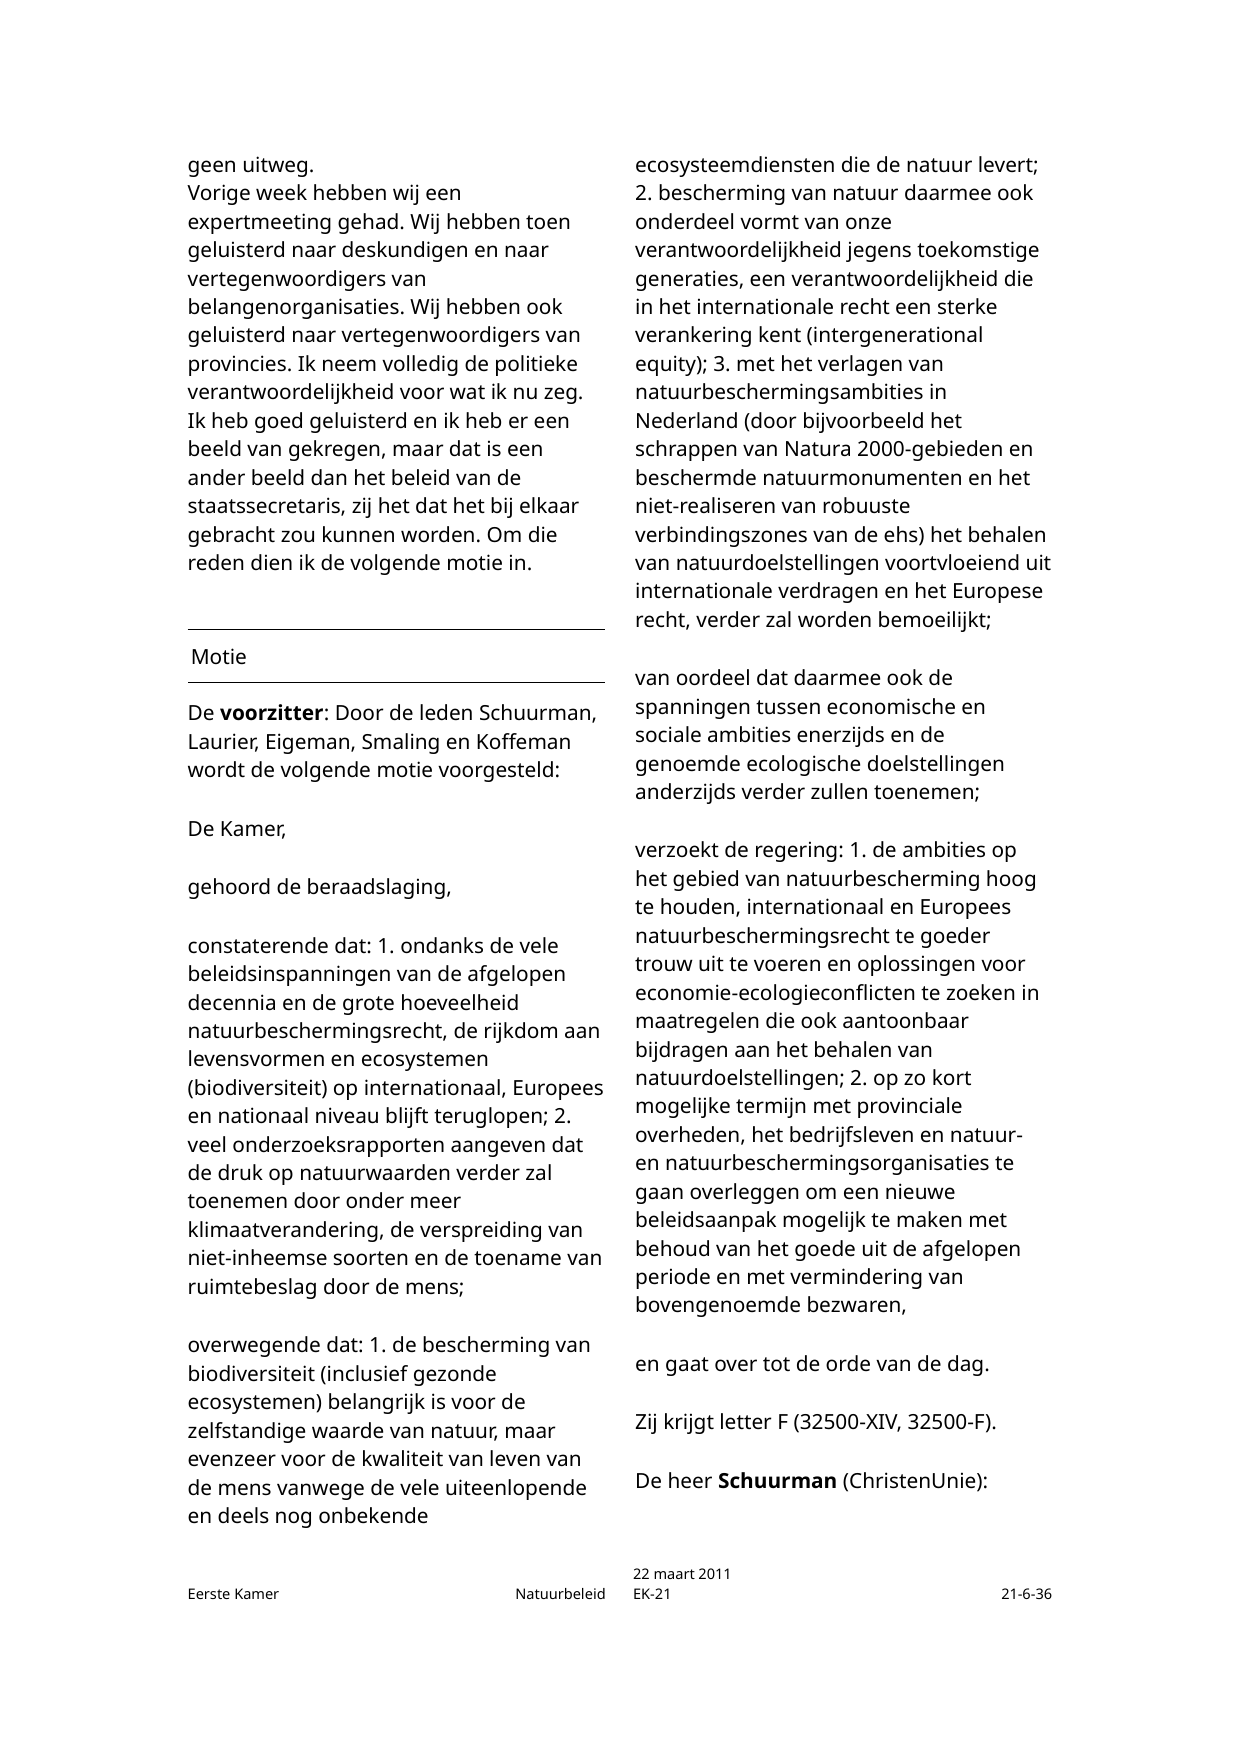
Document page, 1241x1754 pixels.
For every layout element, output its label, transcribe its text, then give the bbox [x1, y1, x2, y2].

text ecosysteemdiensten die de natuur levert; 2. bescherming van natuur daarmee ook onderdeel vormt van onze verantwoordelijkheid jegens toekomstige generaties, een verantwoordelijkheid die in het internationale recht een sterke verankering kent (intergenerational equity); 3. met het verlagen van natuurbeschermingsambities in Nederland (door bijvoorbeeld het schrappen van Natura 2000-gebieden en beschermde natuurmonumenten en het niet-realiseren van robuuste verbindingszones van de ehs) het behalen van natuurdoelstellingen voortvloeiend uit internationale verdragen en het Europese recht, verder zal worden bemoeilijkt; [635, 150, 1053, 633]
text gehoord de beraadslaging, [187, 872, 605, 901]
text De Kamer, [187, 814, 605, 842]
text overwegende dat: 1. de bescherming van biodiversiteit (inclusief gezonde ecosystemen) belangrijk is voor de zelfstandige waarde van natuur, maar evenzeer voor de kwaliteit van leven van de mens vanwege de vele uiteenlopende en deels nog onbekende [187, 1330, 605, 1529]
text De voorzitter: Door de leden Schuurman, Laurier, Eigeman, Smaling en Koffeman wordt de volgende motie voorgesteld: [187, 698, 605, 784]
text Vorige week hebben wij een expertmeeting gehad. Wij hebben toen geluisterd naar deskundigen en naar vertegenwoordigers van belangenorganisaties. Wij hebben ook geluisterd naar vertegenwoordigers van provincies. Ik neem volledig de politieke verantwoordelijkheid voor wat ik nu zeg. Ik heb goed geluisterd en ik heb er een beeld van gekregen, maar dat is een ander beeld dan het beleid van de staatssecretaris, zij het dat het bij elkaar gebracht zou kunnen worden. Om die reden dien ik de volgende motie in. [187, 178, 605, 577]
text verzoekt de regering: 1. de ambities op het gebied van natuurbescherming hoog te houden, internationaal en Europees natuurbeschermingsrecht te goeder trouw uit te voeren en oplossingen voor economie-ecologieconflicten te zoeken in maatregelen die ook aantoonbaar bijdragen aan het behalen van natuurdoelstellingen; 2. op zo kort mogelijke termijn met provinciale overheden, het bedrijfsleven en natuur- en natuurbeschermingsorganisaties te gaan overleggen om een nieuwe beleidsaanpak mogelijk te maken met behoud van het goede uit de afgelopen periode en met vermindering van bovengenoemde bezwaren, [635, 836, 1053, 1319]
text De heer Schuurman (ChristenUnie): [635, 1466, 1053, 1494]
text constaterende dat: 1. ondanks de vele beleidsinspanningen van de afgelopen decennia en de grote hoeveelheid natuurbeschermingsrecht, de rijkdom aan levensvormen en ecosystemen (biodiversiteit) op internationaal, Europees en nationaal niveau blijft teruglopen; 2. veel onderzoeksrapporten aangeven dat de druk op natuurwaarden verder zal toenemen door onder meer klimaatverandering, de verspreiding van niet-inheemse soorten en de toename van ruimtebeslag door de mens; [187, 931, 605, 1300]
subtitle Motie [187, 630, 605, 683]
text Zij krijgt letter F (32500-XIV, 32500-F). [635, 1407, 1053, 1436]
text en gaat over tot de orde van de dag. [635, 1349, 1053, 1377]
text geen uitweg. [187, 150, 605, 178]
text van oordeel dat daarmee ook de spanningen tussen economische en sociale ambities enerzijds en de genoemde ecologische doelstellingen anderzijds verder zullen toenemen; [635, 663, 1053, 806]
